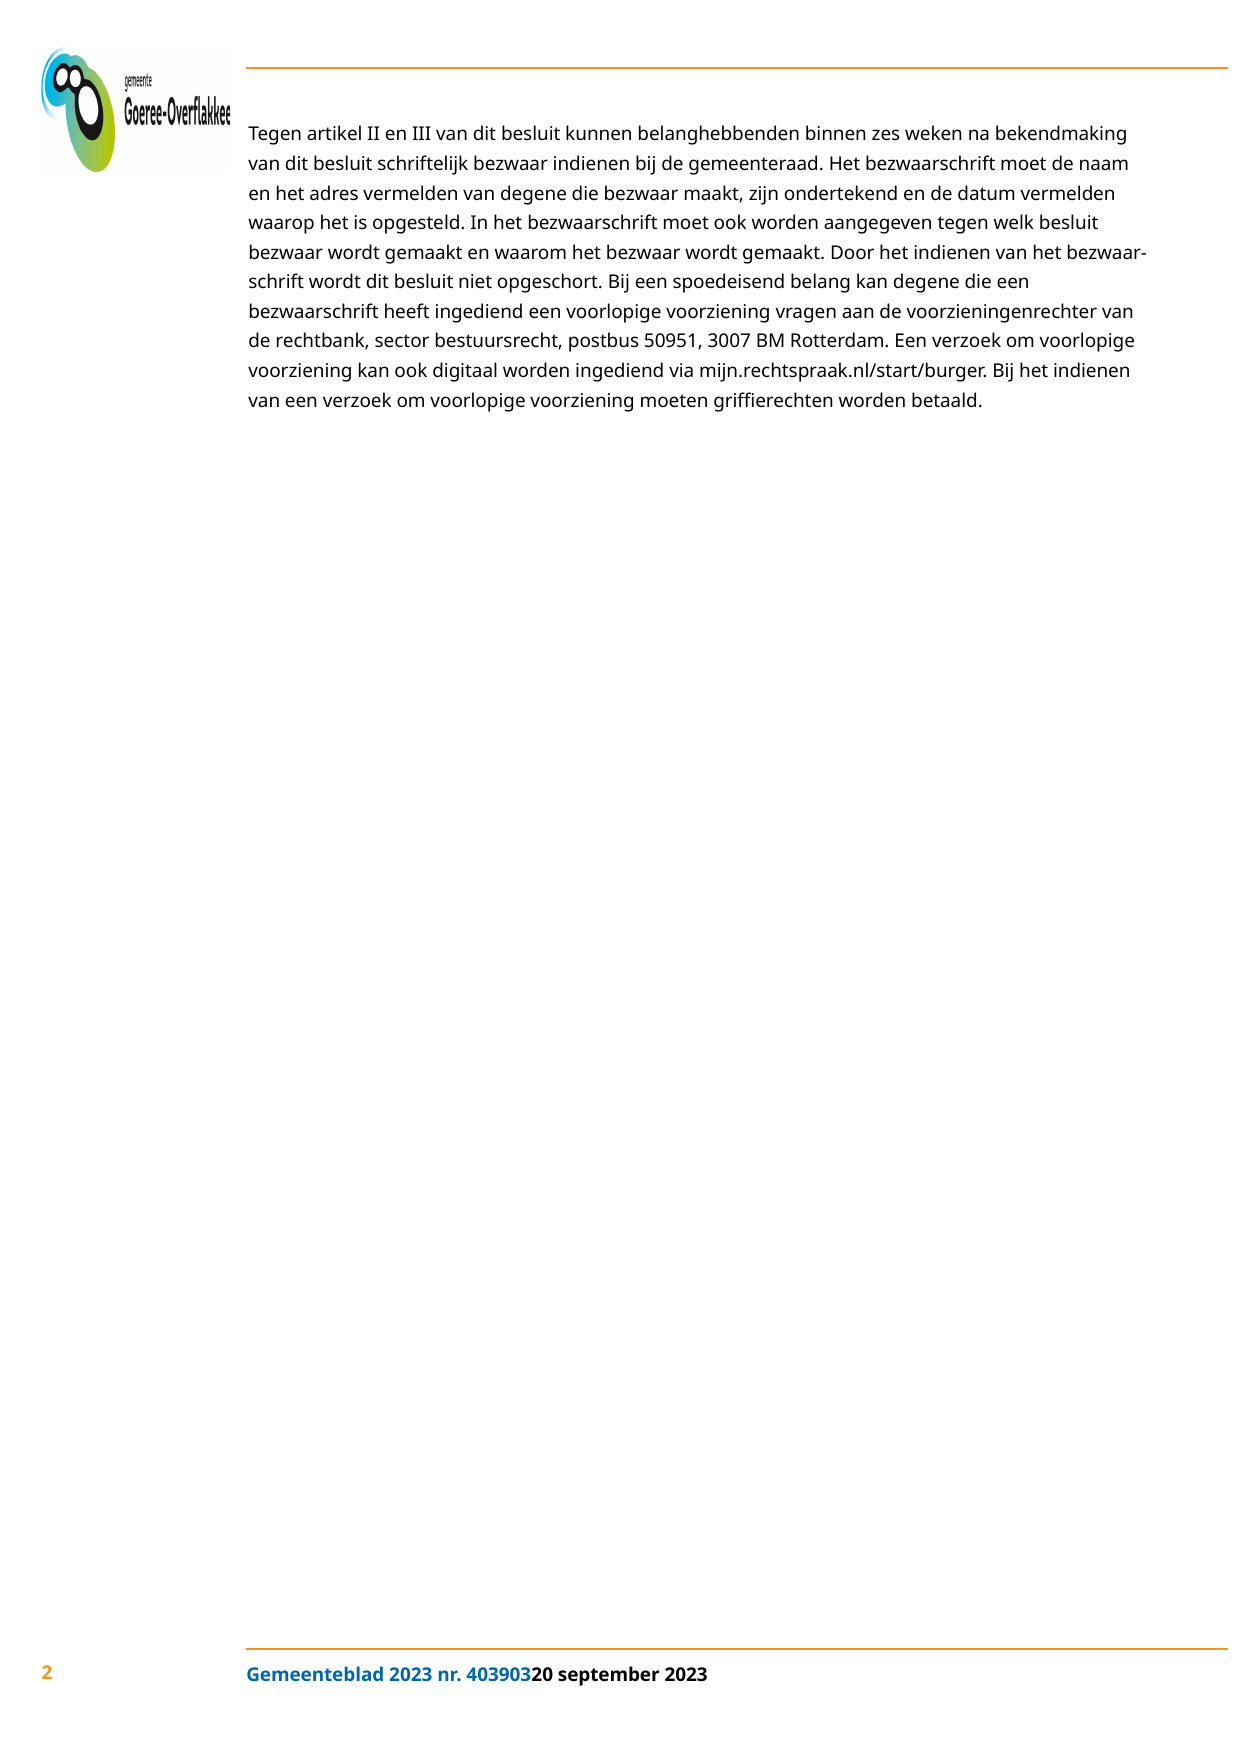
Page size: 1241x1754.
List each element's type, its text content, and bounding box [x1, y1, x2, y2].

text Tegen artikel II en III van dit besluit kunnen belanghebbenden binnen zes weken na bekendmaking van dit besluit schriftelijk bezwaar indienen bij de gemeenteraad. Het bezwaarschrift moet de naam en het adres vermelden van degene die bezwaar maakt, zijn ondertekend en de datum vermelden waarop het is opgesteld. In het bezwaarschrift moet ook worden aangegeven tegen welk besluit bezwaar wordt gemaakt en waarom het bezwaar wordt gemaakt. Door het indienen van het bezwaar-schrift wordt dit besluit niet opgeschort. Bij een spoedeisend belang kan degene die een bezwaarschrift heeft ingediend een voorlopige voorziening vragen aan de voorzieningenrechter van de rechtbank, sector bestuursrecht, postbus 50951, 3007 BM Rotterdam. Een verzoek om voorlopige voorziening kan ook digitaal worden ingediend via mijn.rechtspraak.nl/start/burger. Bij het indienen van een verzoek om voorlopige voorziening moeten griffierechten worden betaald. [248, 121, 1152, 413]
picture [41, 47, 231, 172]
